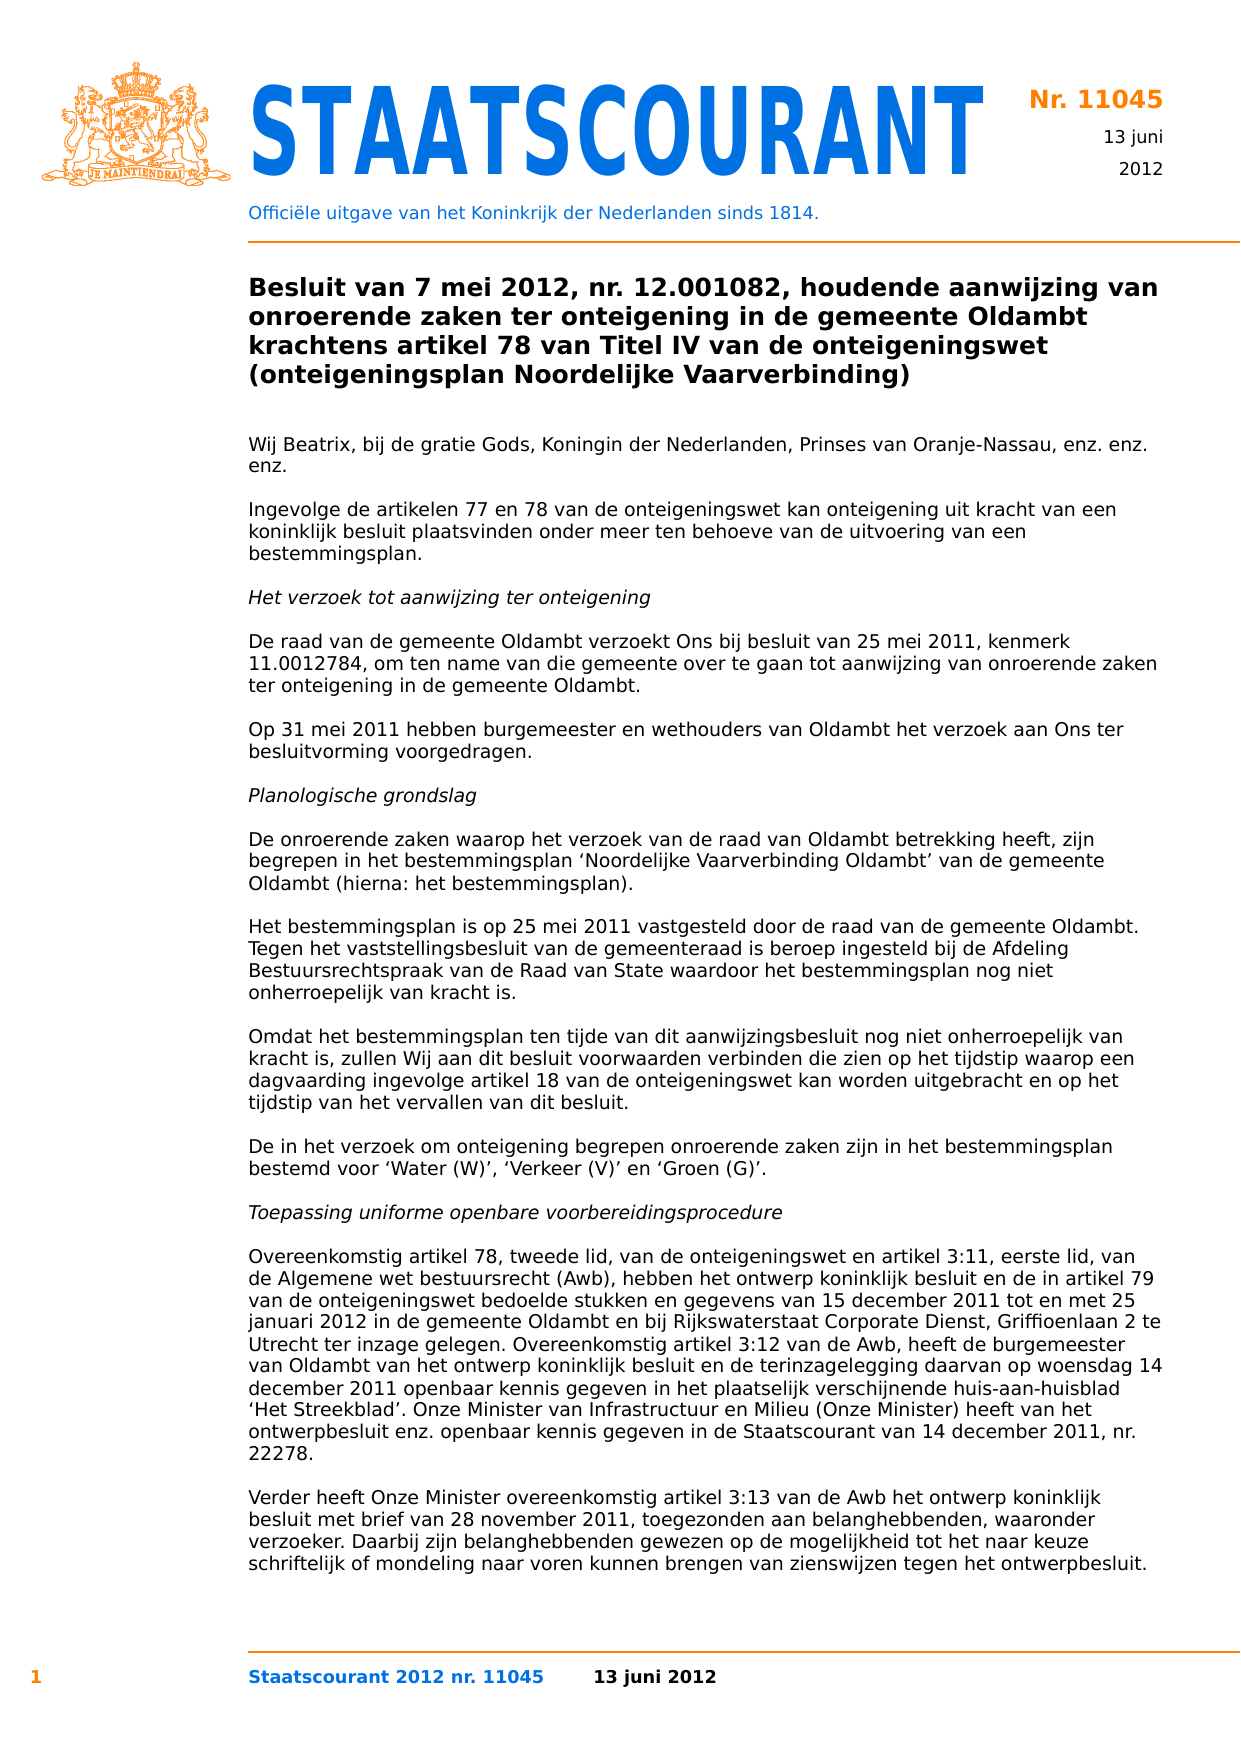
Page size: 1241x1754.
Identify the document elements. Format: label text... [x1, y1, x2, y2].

text Op 31 mei 2011 hebben burgemeester en wethouders van Oldambt het verzoek aan Ons ter besluitvorming voorgedragen. [248, 719, 1163, 763]
text Ingevolge de artikelen 77 en 78 van de onteigeningswet kan onteigening uit kracht van een koninklijk besluit plaatsvinden onder meer ten behoeve van de uitvoering van een bestemmingsplan. [248, 499, 1163, 565]
text Wij Beatrix, bij de gratie Gods, Koningin der Nederlanden, Prinses van Oranje-Nassau, enz. enz. enz. [248, 433, 1163, 477]
subtitle Toepassing uniforme openbare voorbereidingsprocedure [248, 1202, 1163, 1224]
subtitle Planologische grondslag [248, 784, 1163, 807]
picture [41, 62, 231, 186]
text Verder heeft Onze Minister overeenkomstig artikel 3:13 van de Awb het ontwerp koninklijk besluit met brief van 28 november 2011, toegezonden aan belanghebbenden, waaronder verzoeker. Daarbij zijn belanghebbenden gewezen op de mogelijkheid tot het naar keuze schriftelijk of mondeling naar voren kunnen brengen van zienswijzen tegen het ontwerpbesluit. [248, 1487, 1163, 1575]
subtitle Het verzoek tot aanwijzing ter onteigening [248, 587, 1163, 609]
table_header STAATSCOURANT [248, 62, 998, 203]
table_header [25, 62, 248, 241]
text Omdat het bestemmingsplan ten tijde van dit aanwijzingsbesluit nog niet onherroepelijk van kracht is, zullen Wij aan dit besluit voorwaarden verbinden die zien op het tijdstip waarop een dagvaarding ingevolge artikel 18 van de onteigeningswet kan worden uitgebracht en op het tijdstip van het vervallen van dit besluit. [248, 1026, 1163, 1114]
table_cell 13 juni [998, 121, 1240, 153]
table_cell Officiële uitgave van het Koninkrijk der Nederlanden sinds 1814. [248, 203, 1240, 241]
text De in het verzoek om onteigening begrepen onroerende zaken zijn in het bestemmingsplan bestemd voor ‘Water (W)’, ‘Verkeer (V)’ en ‘Groen (G)’. [248, 1136, 1163, 1180]
text Het bestemmingsplan is op 25 mei 2011 vastgesteld door de raad van de gemeente Oldambt. Tegen het vaststellingsbesluit van de gemeenteraad is beroep ingesteld bij de Afdeling Bestuursrechtspraak van de Raad van State waardoor het bestemmingsplan nog niet onherroepelijk van kracht is. [248, 916, 1163, 1004]
text De raad van de gemeente Oldambt verzoekt Ons bij besluit van 25 mei 2011, kenmerk 11.0012784, om ten name van die gemeente over te gaan tot aanwijzing van onroerende zaken ter onteigening in de gemeente Oldambt. [248, 631, 1163, 697]
table_header Nr. 11045 [998, 62, 1240, 121]
text Overeenkomstig artikel 78, tweede lid, van de onteigeningswet en artikel 3:11, eerste lid, van de Algemene wet bestuursrecht (Awb), hebben het ontwerp koninklijk besluit en de in artikel 79 van de onteigeningswet bedoelde stukken en gegevens van 15 december 2011 tot en met 25 januari 2012 in de gemeente Oldambt en bij Rijkswaterstaat Corporate Dienst, Griffioenlaan 2 te Utrecht ter inzage gelegen. Overeenkomstig artikel 3:12 van de Awb, heeft de burgemeester van Oldambt van het ontwerp koninklijk besluit en de terinzagelegging daarvan op woensdag 14 december 2011 openbaar kennis gegeven in het plaatselijk verschijnende huis-aan-huisblad ‘Het Streekblad’. Onze Minister van Infrastructuur en Milieu (Onze Minister) heeft van het ontwerpbesluit enz. openbaar kennis gegeven in de Staatscourant van 14 december 2011, nr. 22278. [248, 1246, 1163, 1465]
subtitle Besluit van 7 mei 2012, nr. 12.001082, houdende aanwijzing van onroerende zaken ter onteigening in de gemeente Oldambt krachtens artikel 78 van Titel IV van de onteigeningswet (onteigeningsplan Noordelijke Vaarverbinding) [248, 273, 1163, 390]
text De onroerende zaken waarop het verzoek van de raad van Oldambt betrekking heeft, zijn begrepen in het bestemmingsplan ‘Noordelijke Vaarverbinding Oldambt’ van de gemeente Oldambt (hierna: het bestemmingsplan). [248, 828, 1163, 894]
table_cell 2012 [998, 153, 1240, 203]
